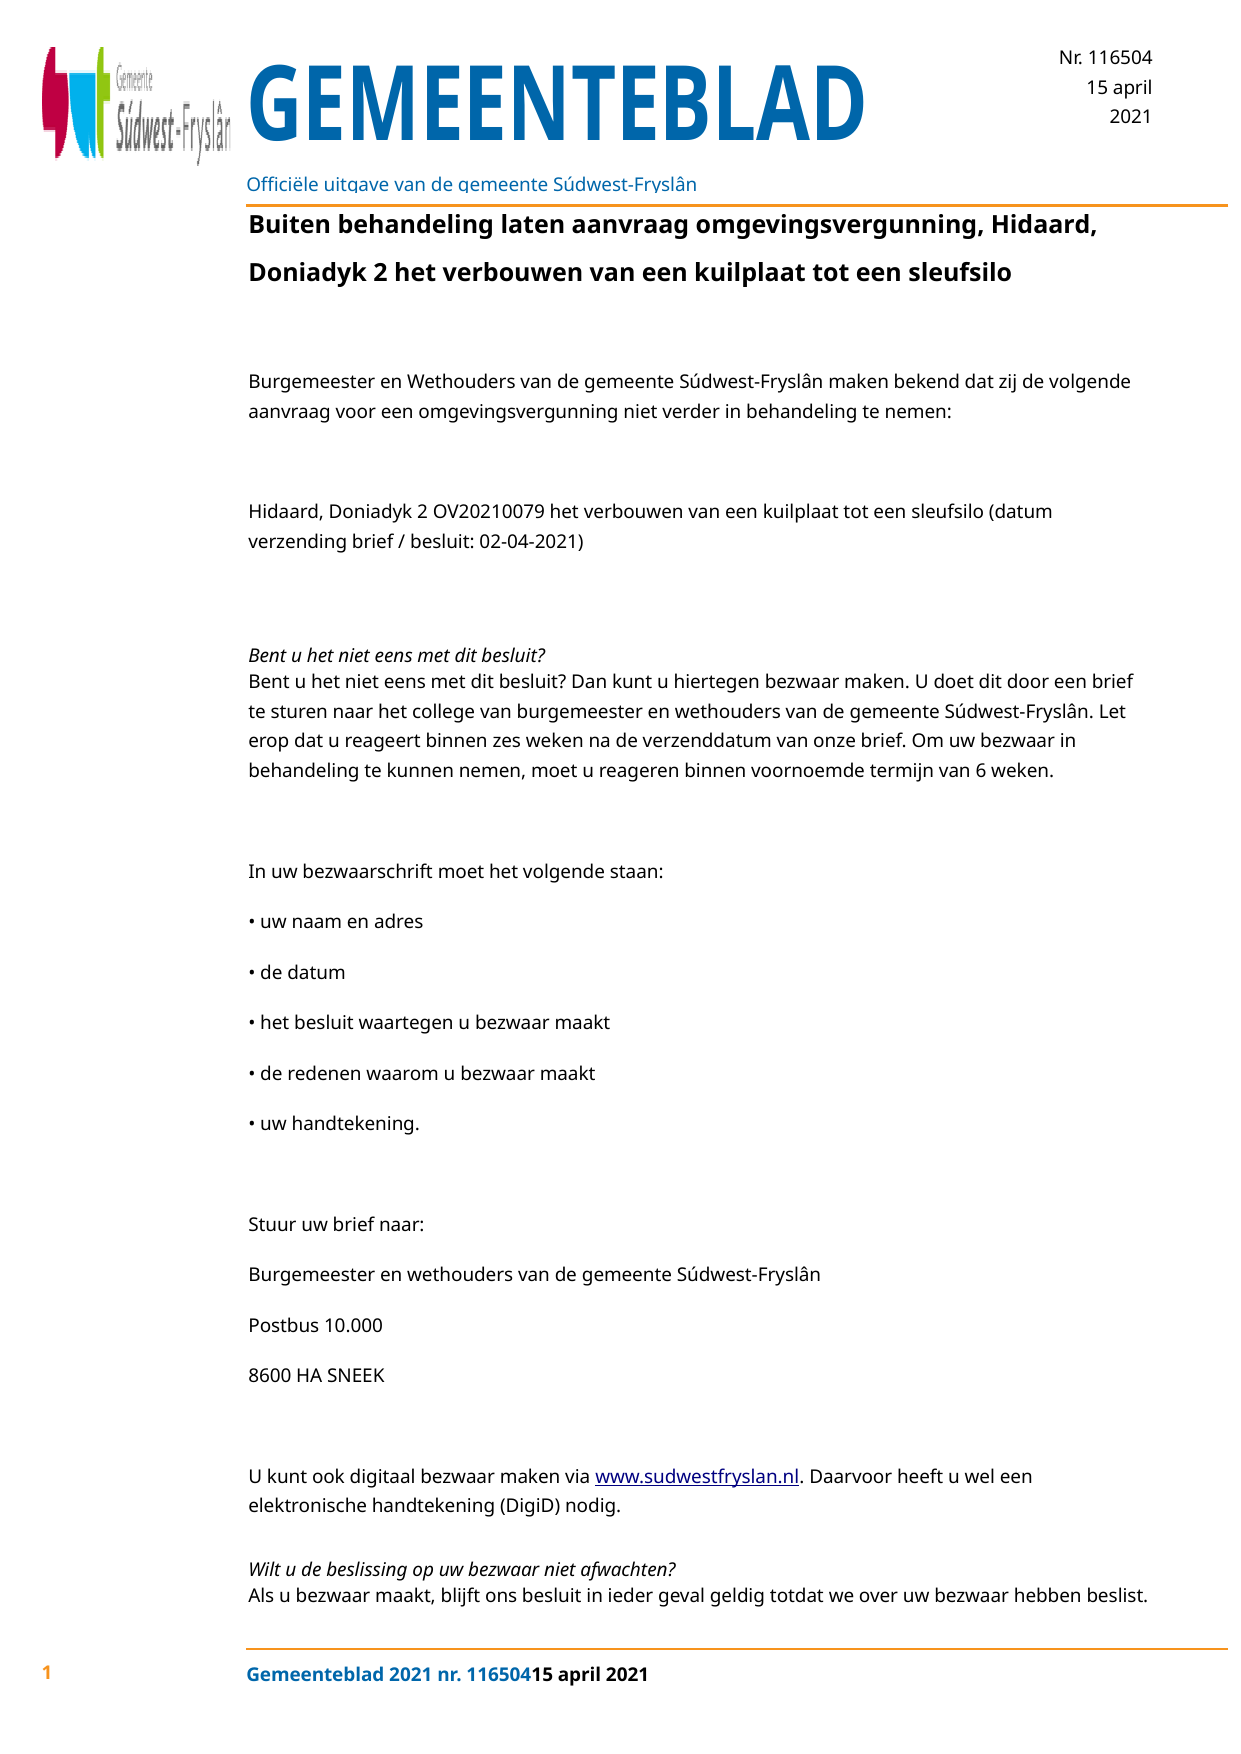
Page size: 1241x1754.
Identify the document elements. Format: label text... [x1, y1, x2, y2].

text Stuur uw brief naar: [248, 1211, 1152, 1237]
text Postbus 10.000 [248, 1312, 1152, 1337]
text • de datum [248, 959, 1152, 984]
text • de redenen waarom u bezwaar maakt [248, 1060, 1152, 1085]
text Hidaard, Doniadyk 2 OV20210079 het verbouwen van een kuilplaat tot een sleufsilo (datum verzending brief / besluit: 02-04-2021) [248, 499, 1152, 554]
text Burgemeester en wethouders van de gemeente Súdwest-Fryslân [248, 1261, 1152, 1287]
text 8600 HA SNEEK [248, 1362, 1152, 1388]
picture [41, 47, 231, 172]
text Bent u het niet eens met dit besluit? Dan kunt u hiertegen bezwaar maken. U doet dit door een brief te sturen naar het college van burgemeester en wethouders van de gemeente Súdwest-Fryslân. Let erop dat u reageert binnen zes weken na de verzenddatum van onze brief. Om uw bezwaar in behandeling te kunnen nemen, moet u reageren binnen voornoemde termijn van 6 weken. [248, 668, 1152, 783]
text In uw bezwaarschrift moet het volgende staan: [248, 858, 1152, 884]
text Wilt u de beslissing op uw bezwaar niet afwachten? [248, 1557, 1152, 1582]
text • het besluit waartegen u bezwaar maakt [248, 1009, 1152, 1035]
text Als u bezwaar maakt, blijft ons besluit in ieder geval geldig totdat we over uw bezwaar hebben beslist. [248, 1582, 1152, 1608]
text • uw naam en adres [248, 908, 1152, 934]
text Buiten behandeling laten aanvraag omgevingsvergunning, Hidaard, Doniadyk 2 het verbouwen van een kuilplaat tot een sleufsilo [248, 207, 1152, 288]
text Bent u het niet eens met dit besluit? [248, 643, 1152, 668]
text Burgemeester en Wethouders van de gemeente Súdwest-Fryslân maken bekend dat zij de volgende aanvraag voor een omgevingsvergunning niet verder in behandeling te nemen: [248, 368, 1152, 424]
text • uw handtekening. [248, 1110, 1152, 1136]
text U kunt ook digitaal bezwaar maken via www.sudwestfryslan.nl. Daarvoor heeft u wel een elektronische handtekening (DigiD) nodig. [248, 1463, 1152, 1518]
